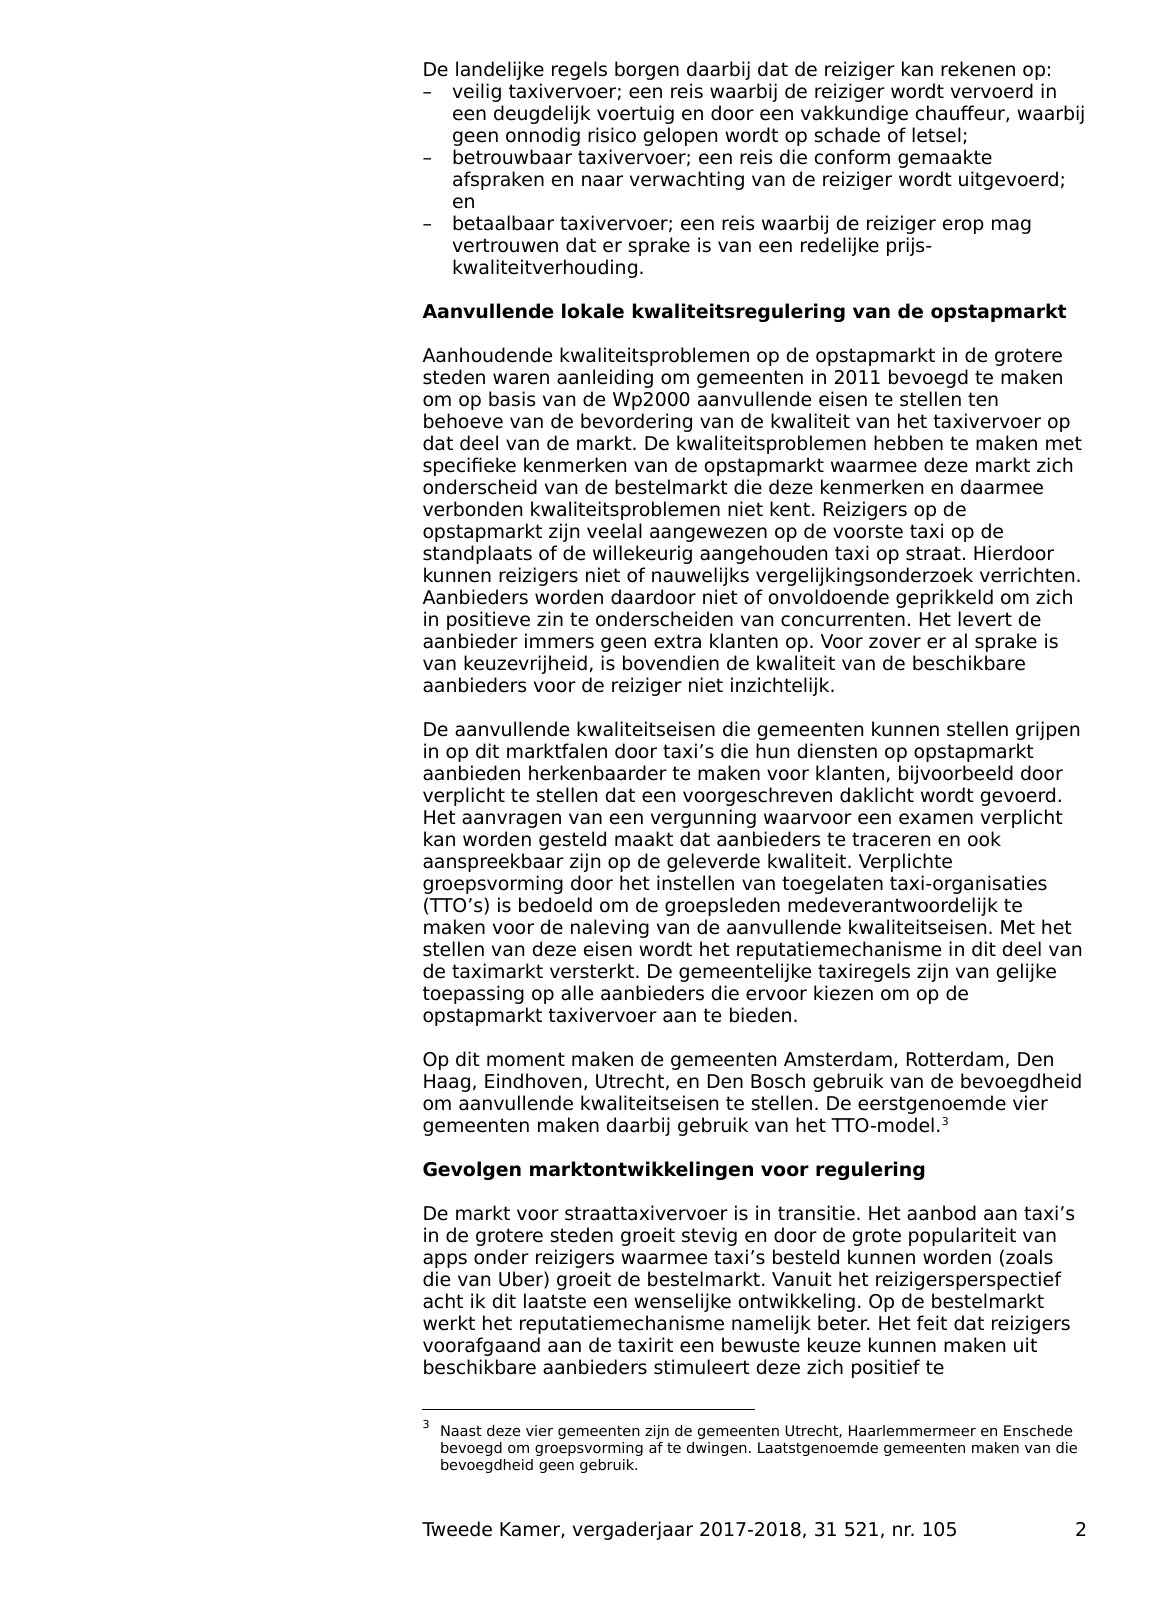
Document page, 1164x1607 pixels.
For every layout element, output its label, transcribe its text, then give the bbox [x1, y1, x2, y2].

text – veilig taxivervoer; een reis waarbij de reiziger wordt vervoerd in een deugdelijk voertuig en door een vakkundige chauffeur, waarbij geen onnodig risico gelopen wordt op schade of letsel; [422, 81, 1087, 147]
text De landelijke regels borgen daarbij dat de reiziger kan rekenen op: [422, 59, 1087, 81]
text – betaalbaar taxivervoer; een reis waarbij de reiziger erop mag vertrouwen dat er sprake is van een redelijke prijs-kwaliteitverhouding. [422, 213, 1087, 279]
text Aanhoudende kwaliteitsproblemen op de opstapmarkt in de grotere steden waren aanleiding om gemeenten in 2011 bevoegd te maken om op basis van de Wp2000 aanvullende eisen te stellen ten behoeve van de bevordering van de kwaliteit van het taxivervoer op dat deel van de markt. De kwaliteitsproblemen hebben te maken met specifieke kenmerken van de opstapmarkt waarmee deze markt zich onderscheid van de bestelmarkt die deze kenmerken en daarmee verbonden kwaliteitsproblemen niet kent. Reizigers op de opstapmarkt zijn veelal aangewezen op de voorste taxi op de standplaats of de willekeurig aangehouden taxi op straat. Hierdoor kunnen reizigers niet of nauwelijks vergelijkingsonderzoek verrichten. Aanbieders worden daardoor niet of onvoldoende geprikkeld om zich in positieve zin te onderscheiden van concurrenten. Het levert de aanbieder immers geen extra klanten op. Voor zover er al sprake is van keuzevrijheid, is bovendien de kwaliteit van de beschikbare aanbieders voor de reiziger niet inzichtelijk. [422, 345, 1087, 697]
subtitle Aanvullende lokale kwaliteitsregulering van de opstapmarkt [422, 301, 1087, 323]
text De aanvullende kwaliteitseisen die gemeenten kunnen stellen grijpen in op dit marktfalen door taxi’s die hun diensten op opstapmarkt aanbieden herkenbaarder te maken voor klanten, bijvoorbeeld door verplicht te stellen dat een voorgeschreven daklicht wordt gevoerd. Het aanvragen van een vergunning waarvoor een examen verplicht kan worden gesteld maakt dat aanbieders te traceren en ook aanspreekbaar zijn op de geleverde kwaliteit. Verplichte groepsvorming door het instellen van toegelaten taxi-organisaties (TTO’s) is bedoeld om de groepsleden medeverantwoordelijk te maken voor de naleving van de aanvullende kwaliteitseisen. Met het stellen van deze eisen wordt het reputatiemechanisme in dit deel van de taximarkt versterkt. De gemeentelijke taxiregels zijn van gelijke toepassing op alle aanbieders die ervoor kiezen om op de opstapmarkt taxivervoer aan te bieden. [422, 719, 1087, 1027]
subtitle Gevolgen marktontwikkelingen voor regulering [422, 1159, 1087, 1181]
text Naast deze vier gemeenten zijn de gemeenten Utrecht, Haarlemmermeer en Enschede bevoegd om groepsvorming af te dwingen. Laatstgenoemde gemeenten maken van die bevoegdheid geen gebruik. [422, 1418, 1087, 1474]
text – betrouwbaar taxivervoer; een reis die conform gemaakte afspraken en naar verwachting van de reiziger wordt uitgevoerd; en [422, 147, 1087, 213]
text De markt voor straattaxivervoer is in transitie. Het aanbod aan taxi’s in de grotere steden groeit stevig en door de grote populariteit van apps onder reizigers waarmee taxi’s besteld kunnen worden (zoals die van Uber) groeit de bestelmarkt. Vanuit het reizigersperspectief acht ik dit laatste een wenselijke ontwikkeling. Op de bestelmarkt werkt het reputatiemechanisme namelijk beter. Het feit dat reizigers voorafgaand aan de taxirit een bewuste keuze kunnen maken uit beschikbare aanbieders stimuleert deze zich positief te [422, 1203, 1087, 1379]
text Op dit moment maken de gemeenten Amsterdam, Rotterdam, Den Haag, Eindhoven, Utrecht, en Den Bosch gebruik van de bevoegdheid om aanvullende kwaliteitseisen te stellen. De eerstgenoemde vier gemeenten maken daarbij gebruik van het TTO-model. [422, 1049, 1087, 1137]
